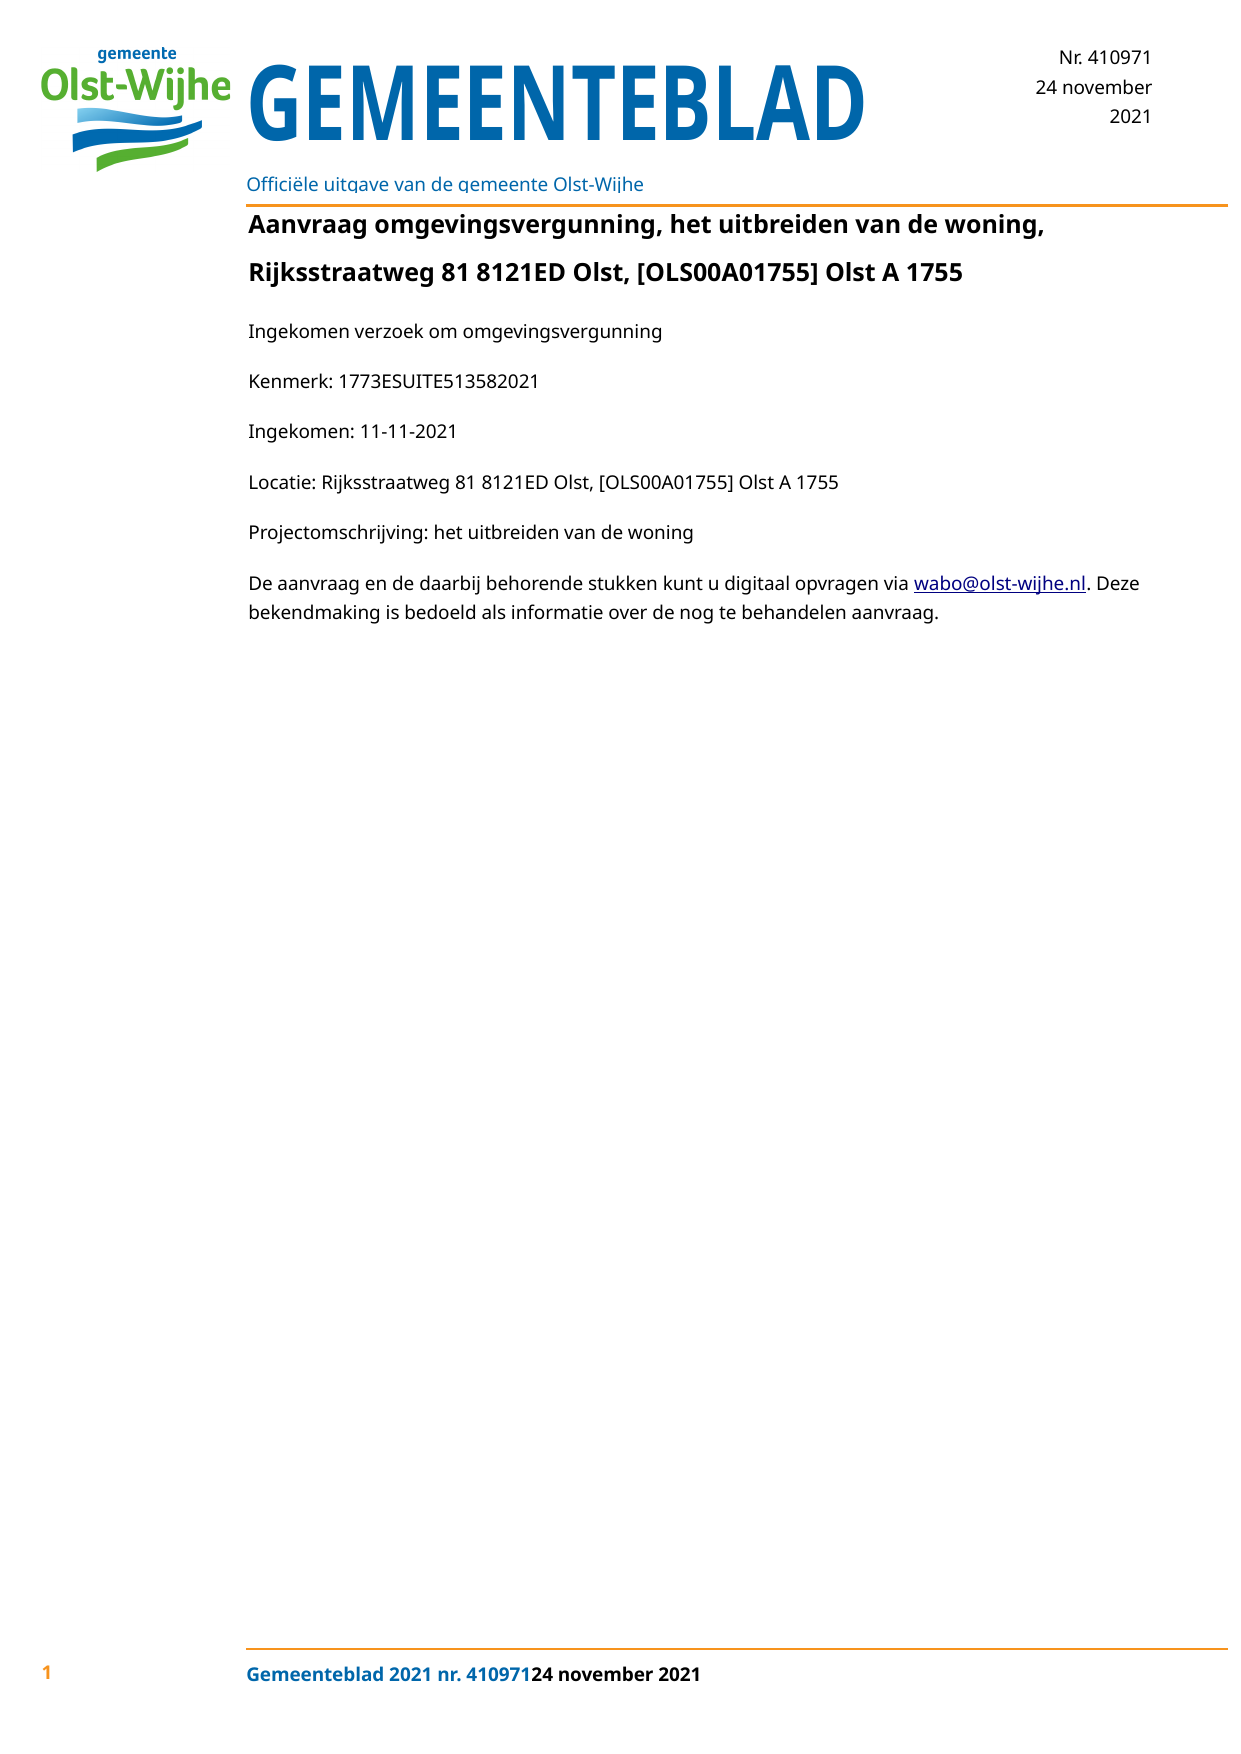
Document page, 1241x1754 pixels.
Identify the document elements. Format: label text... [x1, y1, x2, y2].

text De aanvraag en de daarbij behorende stukken kunt u digitaal opvragen via wabo@olst-wijhe.nl. Deze bekendmaking is bedoeld als informatie over de nog te behandelen aanvraag. [248, 570, 1152, 625]
text Kenmerk: 1773ESUITE513582021 [248, 368, 1152, 394]
text Locatie: Rijksstraatweg 81 8121ED Olst, [OLS00A01755] Olst A 1755 [248, 469, 1152, 495]
text Projectomschrijving: het uitbreiden van de woning [248, 519, 1152, 545]
text Ingekomen: 11-11-2021 [248, 419, 1152, 444]
text Aanvraag omgevingsvergunning, het uitbreiden van de woning, Rijksstraatweg 81 8121ED Olst, [OLS00A01755] Olst A 1755 [248, 207, 1152, 288]
text Ingekomen verzoek om omgevingsvergunning [248, 318, 1152, 344]
picture [41, 47, 231, 172]
